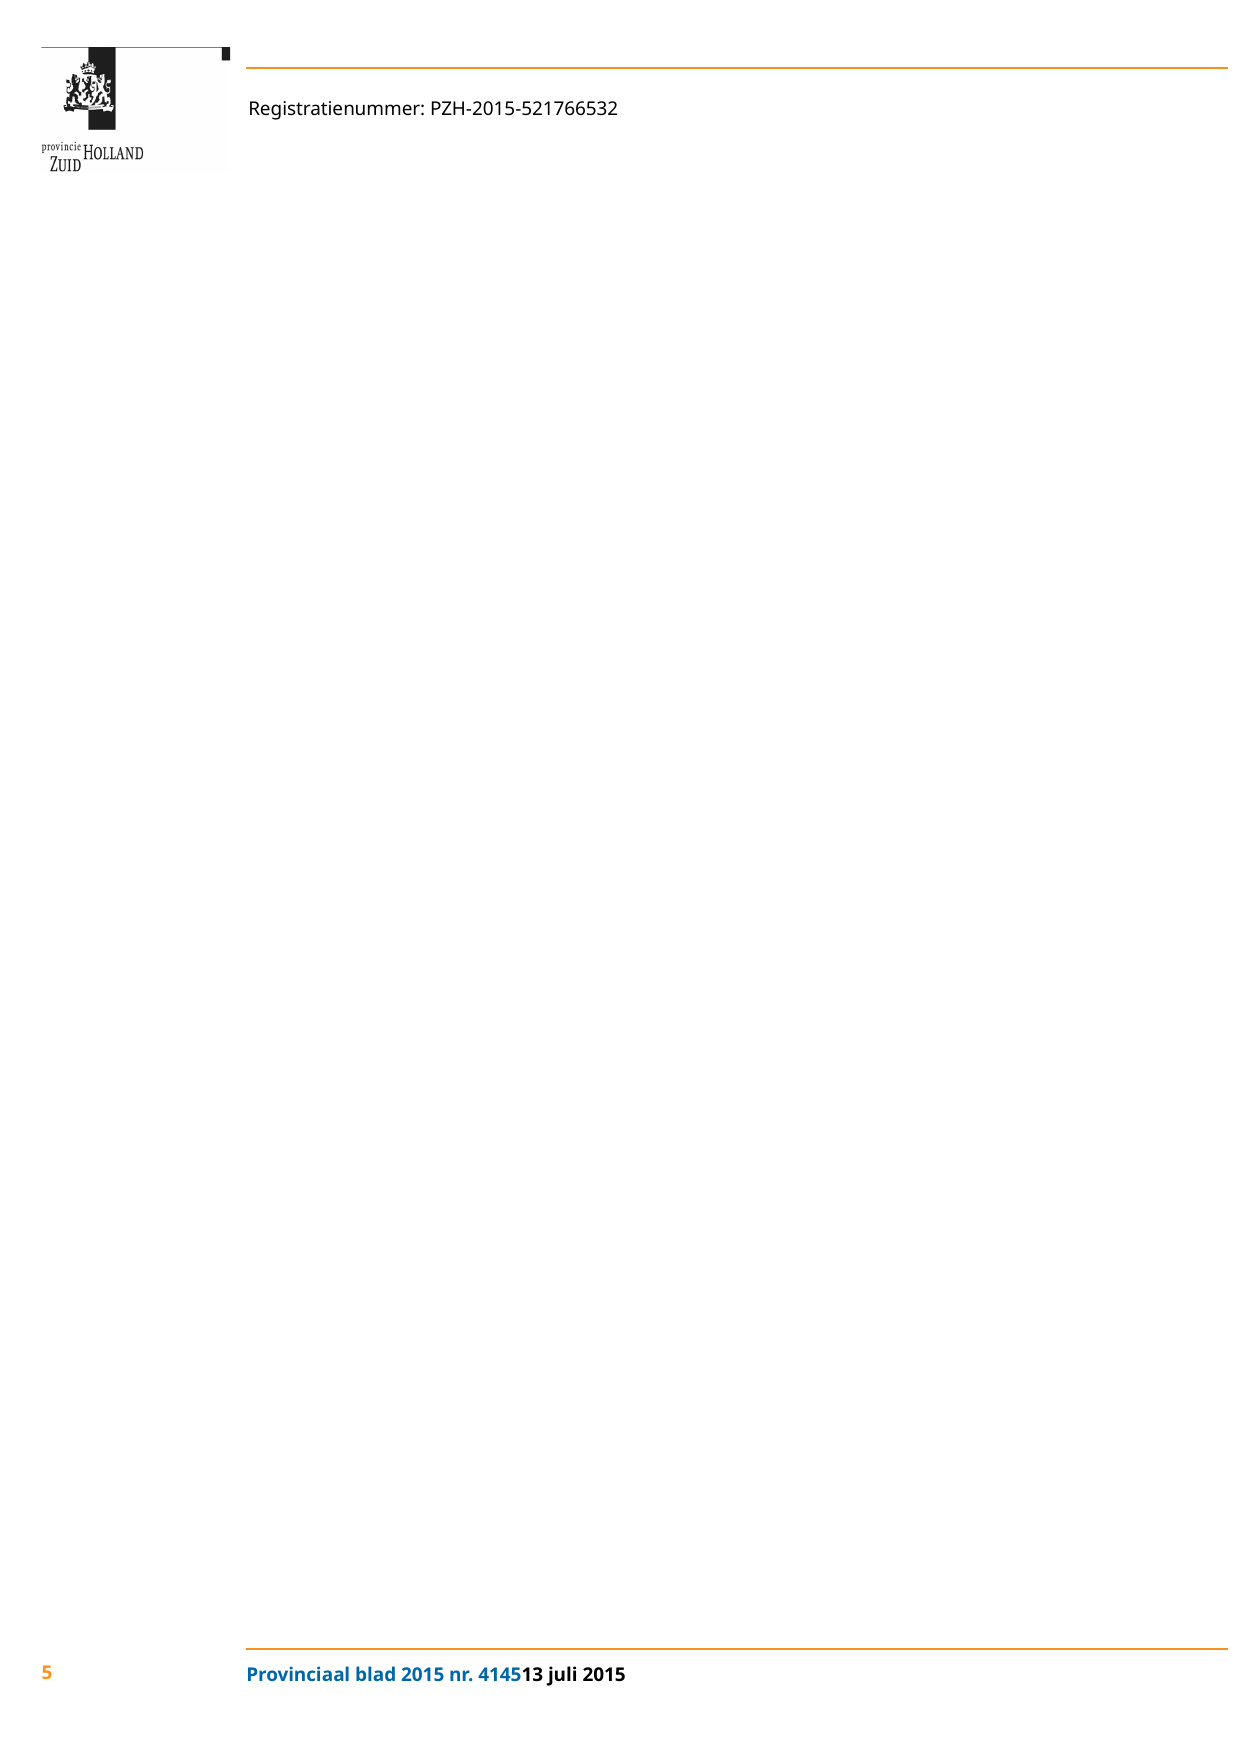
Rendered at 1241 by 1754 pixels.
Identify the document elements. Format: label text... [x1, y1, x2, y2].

text Registratienummer: PZH-2015-521766532 [248, 95, 1152, 121]
picture [41, 47, 231, 172]
